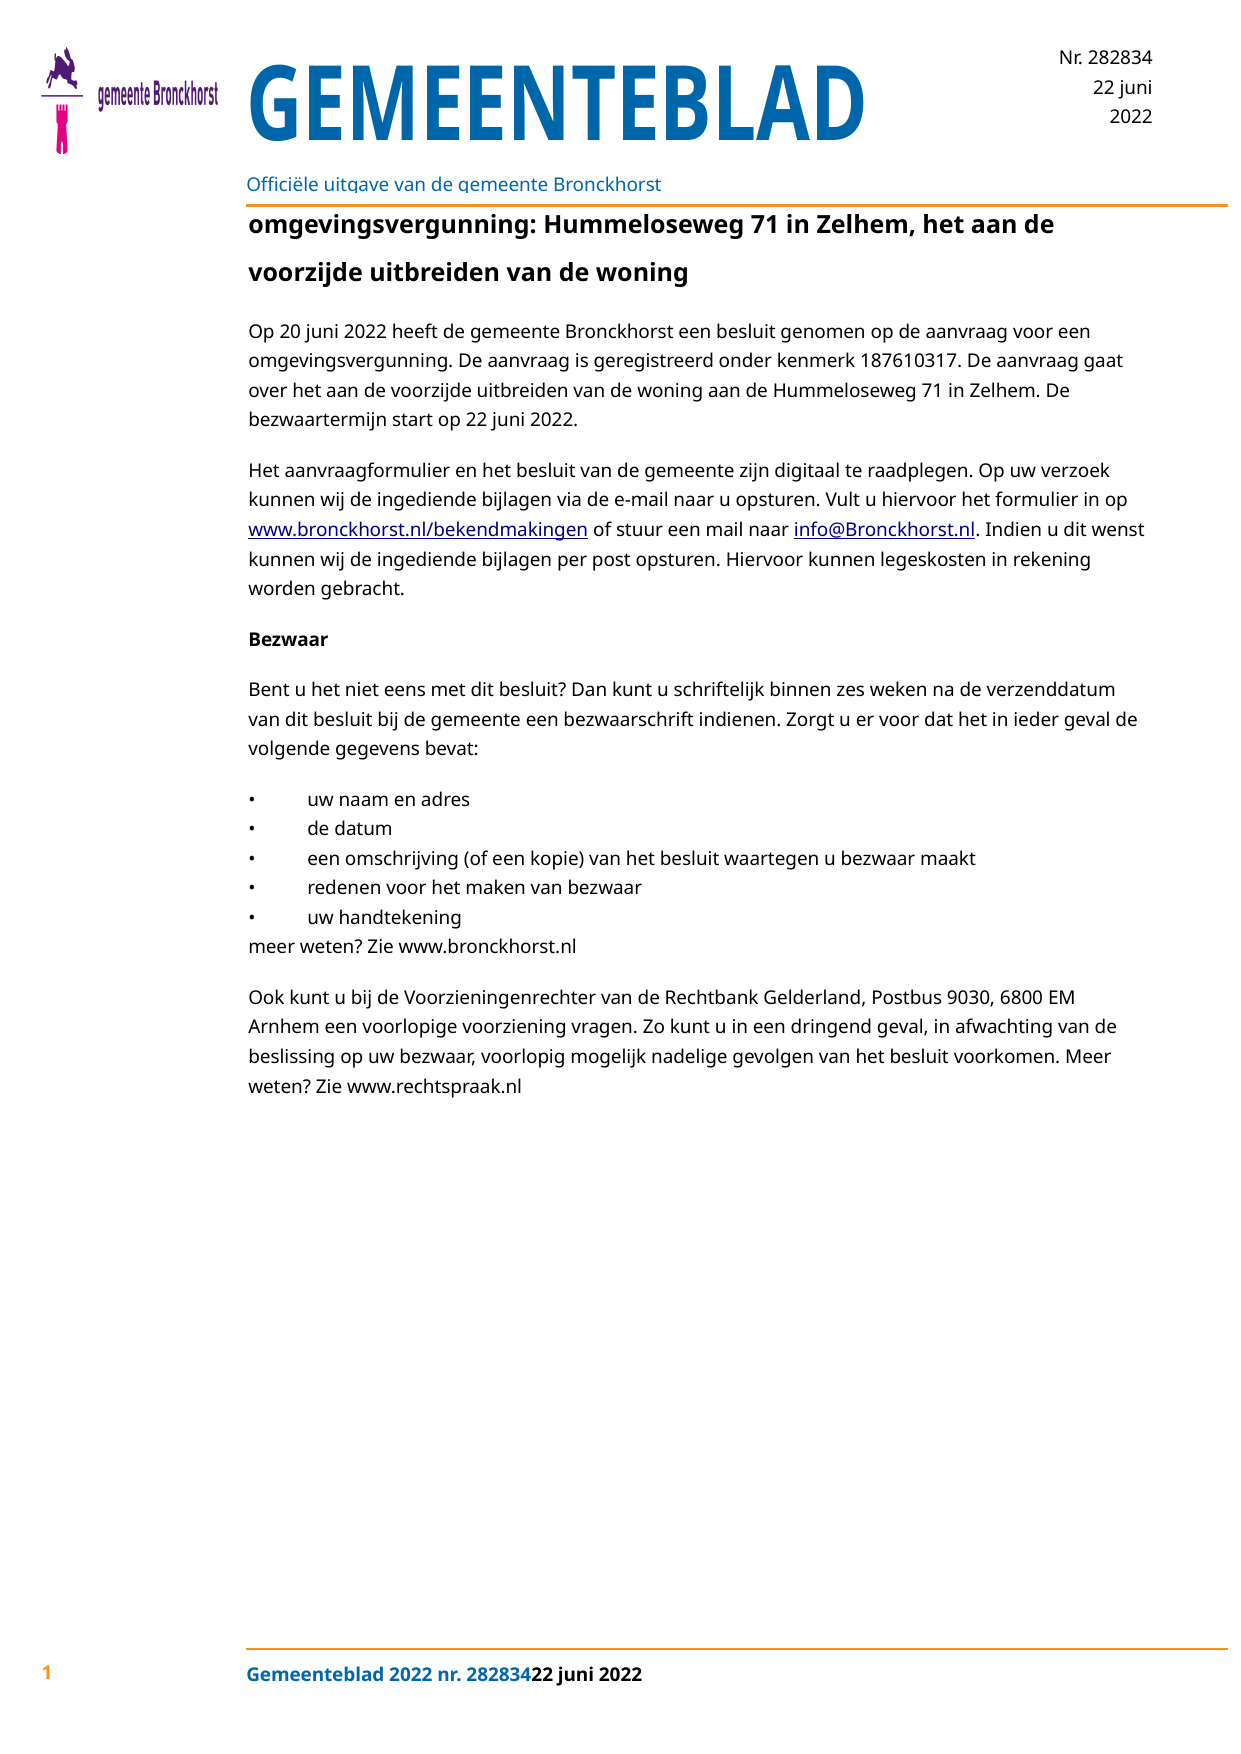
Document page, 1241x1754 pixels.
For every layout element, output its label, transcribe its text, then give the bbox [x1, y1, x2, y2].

list uw handtekening [248, 904, 1152, 930]
text Het aanvraagformulier en het besluit van de gemeente zijn digitaal te raadplegen. Op uw verzoek kunnen wij de ingediende bijlagen via de e-mail naar u opsturen. Vult u hiervoor het formulier in op www.bronckhorst.nl/bekendmakingen of stuur een mail naar info@Bronckhorst.nl. Indien u dit wenst kunnen wij de ingediende bijlagen per post opsturen. Hiervoor kunnen legeskosten in rekening worden gebracht. [248, 457, 1152, 601]
text Bent u het niet eens met dit besluit? Dan kunt u schriftelijk binnen zes weken na de verzenddatum van dit besluit bij de gemeente een bezwaarschrift indienen. Zorgt u er voor dat het in ieder geval de volgende gegevens bevat: [248, 676, 1152, 761]
list de datum [248, 815, 1152, 841]
text Op 20 juni 2022 heeft de gemeente Bronckhorst een besluit genomen op de aanvraag voor een omgevingsvergunning. De aanvraag is geregistreerd onder kenmerk 187610317. De aanvraag gaat over het aan de voorzijde uitbreiden van de woning aan de Hummeloseweg 71 in Zelhem. De bezwaartermijn start op 22 juni 2022. [248, 318, 1152, 432]
picture [41, 47, 231, 172]
text omgevingsvergunning: Hummeloseweg 71 in Zelhem, het aan de voorzijde uitbreiden van de woning [248, 207, 1152, 288]
text meer weten? Zie www.bronckhorst.nl [248, 934, 1152, 959]
list redenen voor het maken van bezwaar [248, 874, 1152, 900]
text Bezwaar [248, 626, 1152, 652]
text Ook kunt u bij de Voorzieningenrechter van de Rechtbank Gelderland, Postbus 9030, 6800 EM Arnhem een voorlopige voorziening vragen. Zo kunt u in een dringend geval, in afwachting van de beslissing op uw bezwaar, voorlopig mogelijk nadelige gevolgen van het besluit voorkomen. Meer weten? Zie www.rechtspraak.nl [248, 984, 1152, 1099]
list uw naam en adres [248, 786, 1152, 812]
list een omschrijving (of een kopie) van het besluit waartegen u bezwaar maakt [248, 845, 1152, 871]
